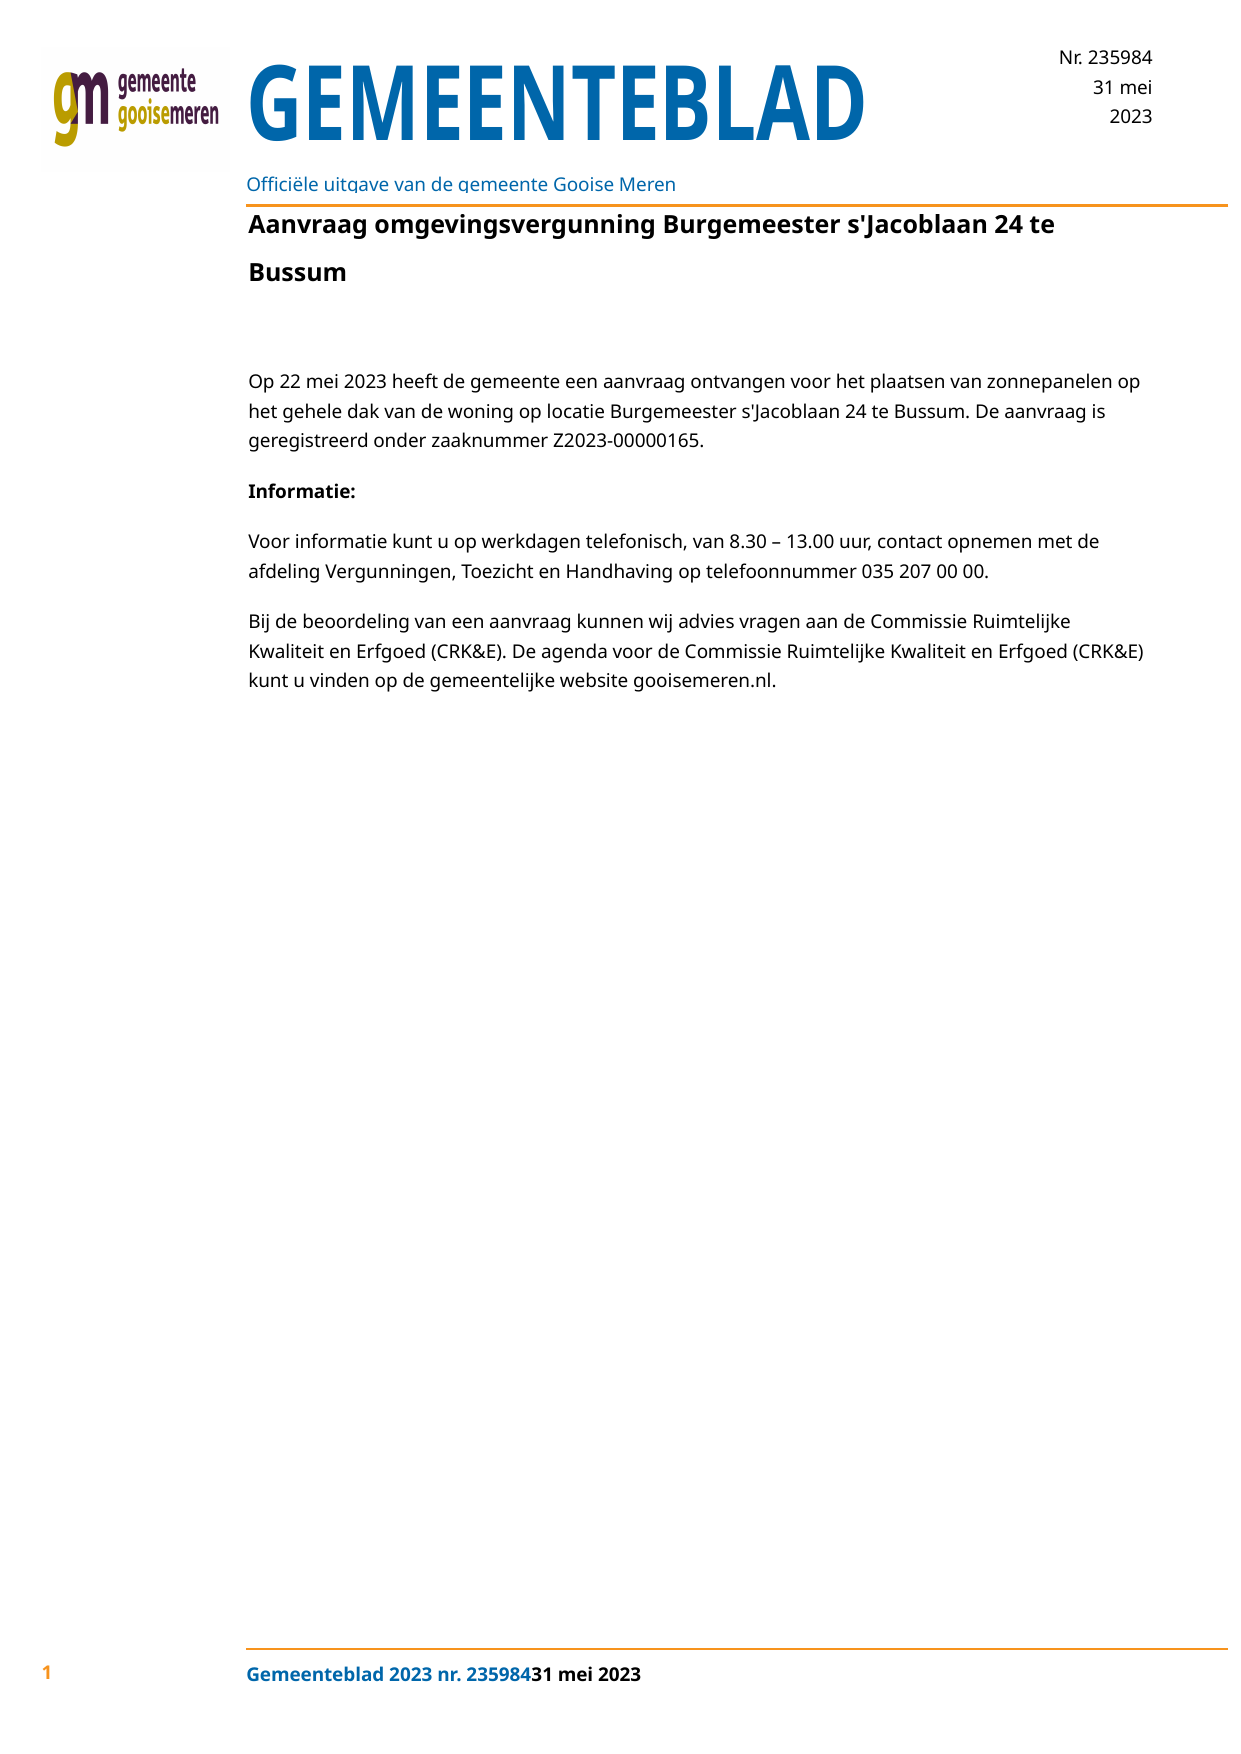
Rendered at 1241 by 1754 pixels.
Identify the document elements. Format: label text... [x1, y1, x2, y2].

text Informatie: [248, 478, 1152, 504]
text Aanvraag omgevingsvergunning Burgemeester s'Jacoblaan 24 te Bussum [248, 207, 1152, 288]
picture [41, 47, 231, 172]
text Op 22 mei 2023 heeft de gemeente een aanvraag ontvangen voor het plaatsen van zonnepanelen op het gehele dak van de woning op locatie Burgemeester s'Jacoblaan 24 te Bussum. De aanvraag is geregistreerd onder zaaknummer Z2023-00000165. [248, 368, 1152, 453]
text Voor informatie kunt u op werkdagen telefonisch, van 8.30 – 13.00 uur, contact opnemen met de afdeling Vergunningen, Toezicht en Handhaving op telefoonnummer 035 207 00 00. [248, 528, 1152, 584]
text Bij de beoordeling van een aanvraag kunnen wij advies vragen aan de Commissie Ruimtelijke Kwaliteit en Erfgoed (CRK&E). De agenda voor de Commissie Ruimtelijke Kwaliteit en Erfgoed (CRK&E) kunt u vinden op de gemeentelijke website gooisemeren.nl. [248, 608, 1152, 693]
